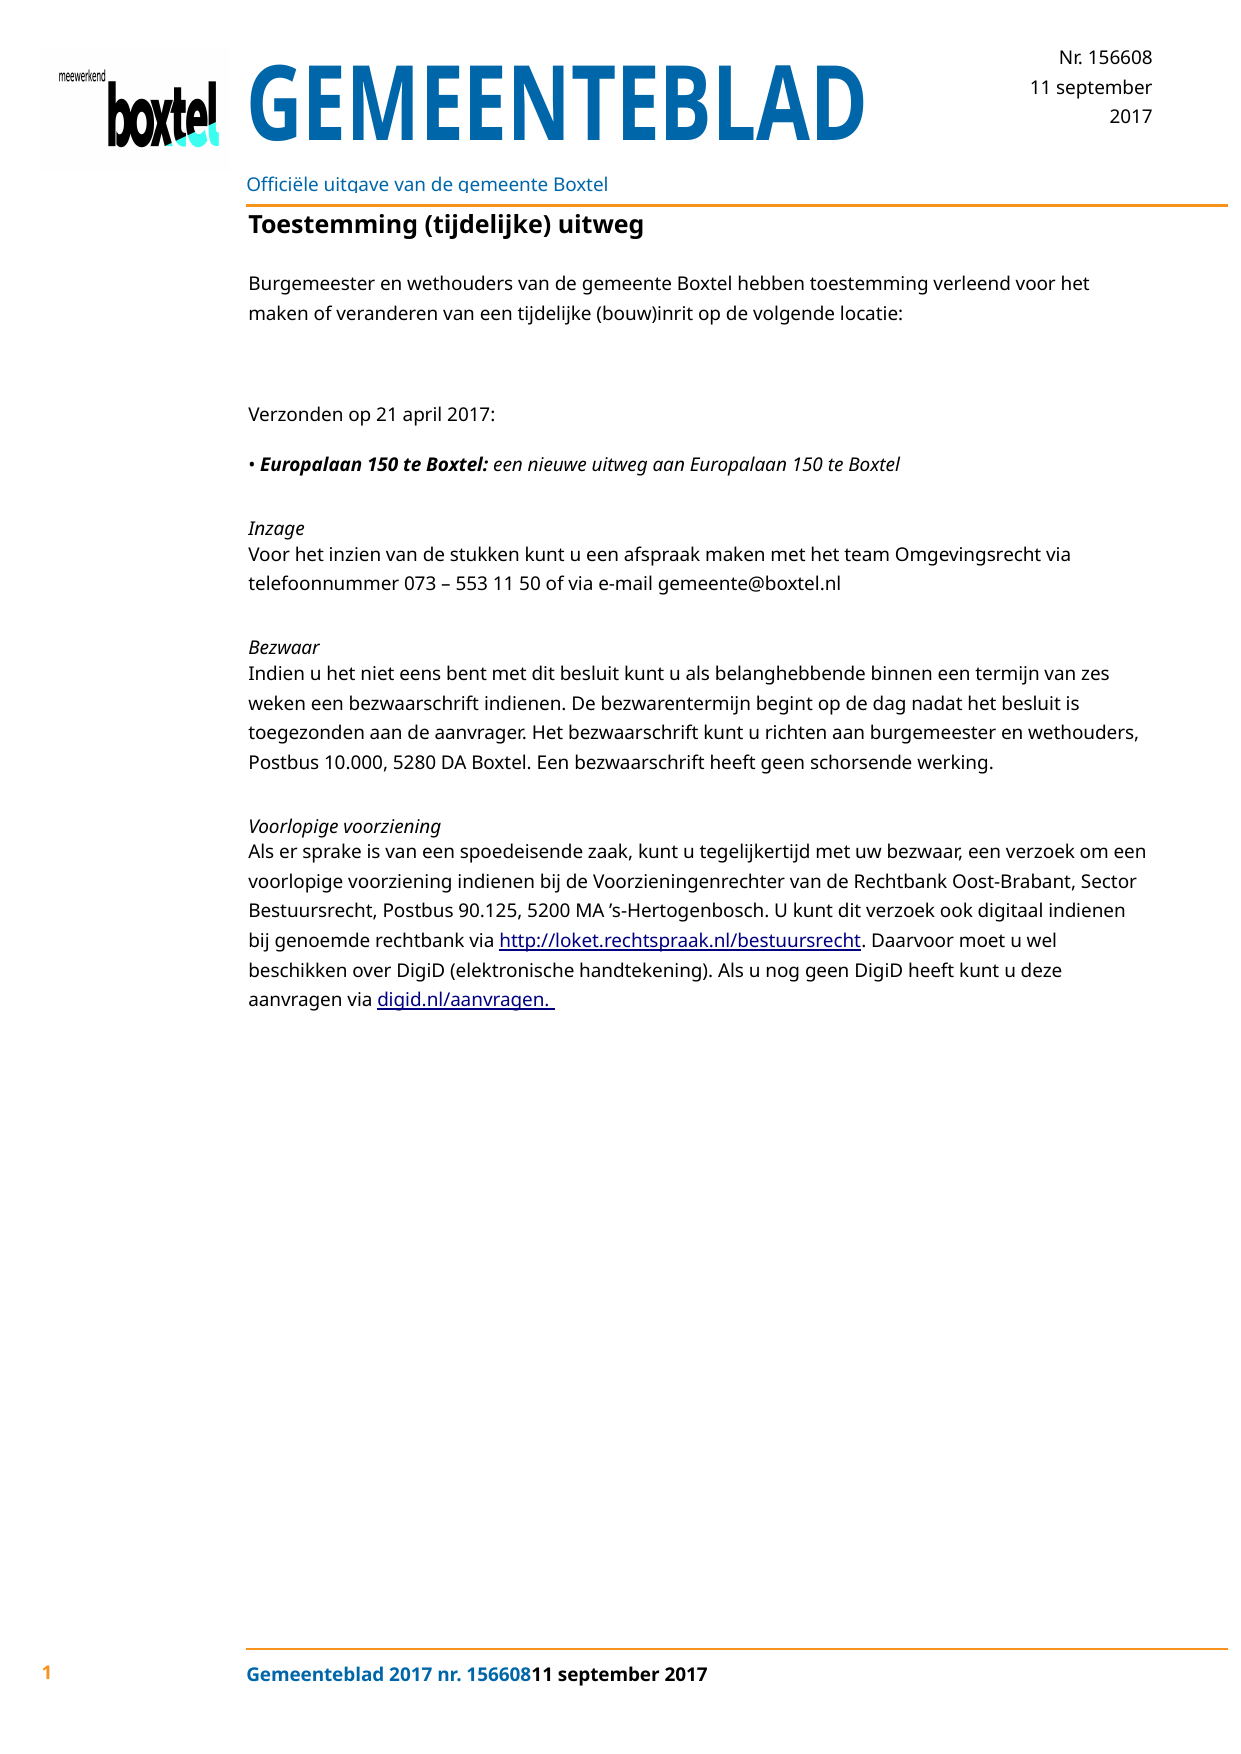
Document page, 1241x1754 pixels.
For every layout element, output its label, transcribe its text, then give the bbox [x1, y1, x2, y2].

text Toestemming (tijdelijke) uitweg [248, 207, 1152, 241]
picture [41, 47, 231, 172]
text • Europalaan 150 te Boxtel: een nieuwe uitweg aan Europalaan 150 te Boxtel [248, 451, 1152, 477]
text Voorlopige voorziening [248, 813, 1152, 838]
text Burgemeester en wethouders van de gemeente Boxtel hebben toestemming verleend voor het maken of veranderen van een tijdelijke (bouw)inrit op de volgende locatie: [248, 270, 1152, 326]
text Inzage [248, 515, 1152, 541]
text Voor het inzien van de stukken kunt u een afspraak maken met het team Omgevingsrecht via telefoonnummer 073 – 553 11 50 of via e-mail gemeente@boxtel.nl [248, 541, 1152, 596]
text Bezwaar [248, 634, 1152, 660]
text Indien u het niet eens bent met dit besluit kunt u als belanghebbende binnen een termijn van zes weken een bezwaarschrift indienen. De bezwarentermijn begint op de dag nadat het besluit is toegezonden aan de aanvrager. Het bezwaarschrift kunt u richten aan burgemeester en wethouders, Postbus 10.000, 5280 DA Boxtel. Een bezwaarschrift heeft geen schorsende werking. [248, 660, 1152, 774]
text Verzonden op 21 april 2017: [248, 401, 1152, 426]
text Als er sprake is van een spoedeisende zaak, kunt u tegelijkertijd met uw bezwaar, een verzoek om een voorlopige voorziening indienen bij de Voorzieningenrechter van de Rechtbank Oost-Brabant, Sector Bestuursrecht, Postbus 90.125, 5200 MA ’s-Hertogenbosch. U kunt dit verzoek ook digitaal indienen bij genoemde rechtbank via http://loket.rechtspraak.nl/bestuursrecht. Daarvoor moet u wel beschikken over DigiD (elektronische handtekening). Als u nog geen DigiD heeft kunt u deze aanvragen via digid.nl/aanvragen. [248, 838, 1152, 1012]
